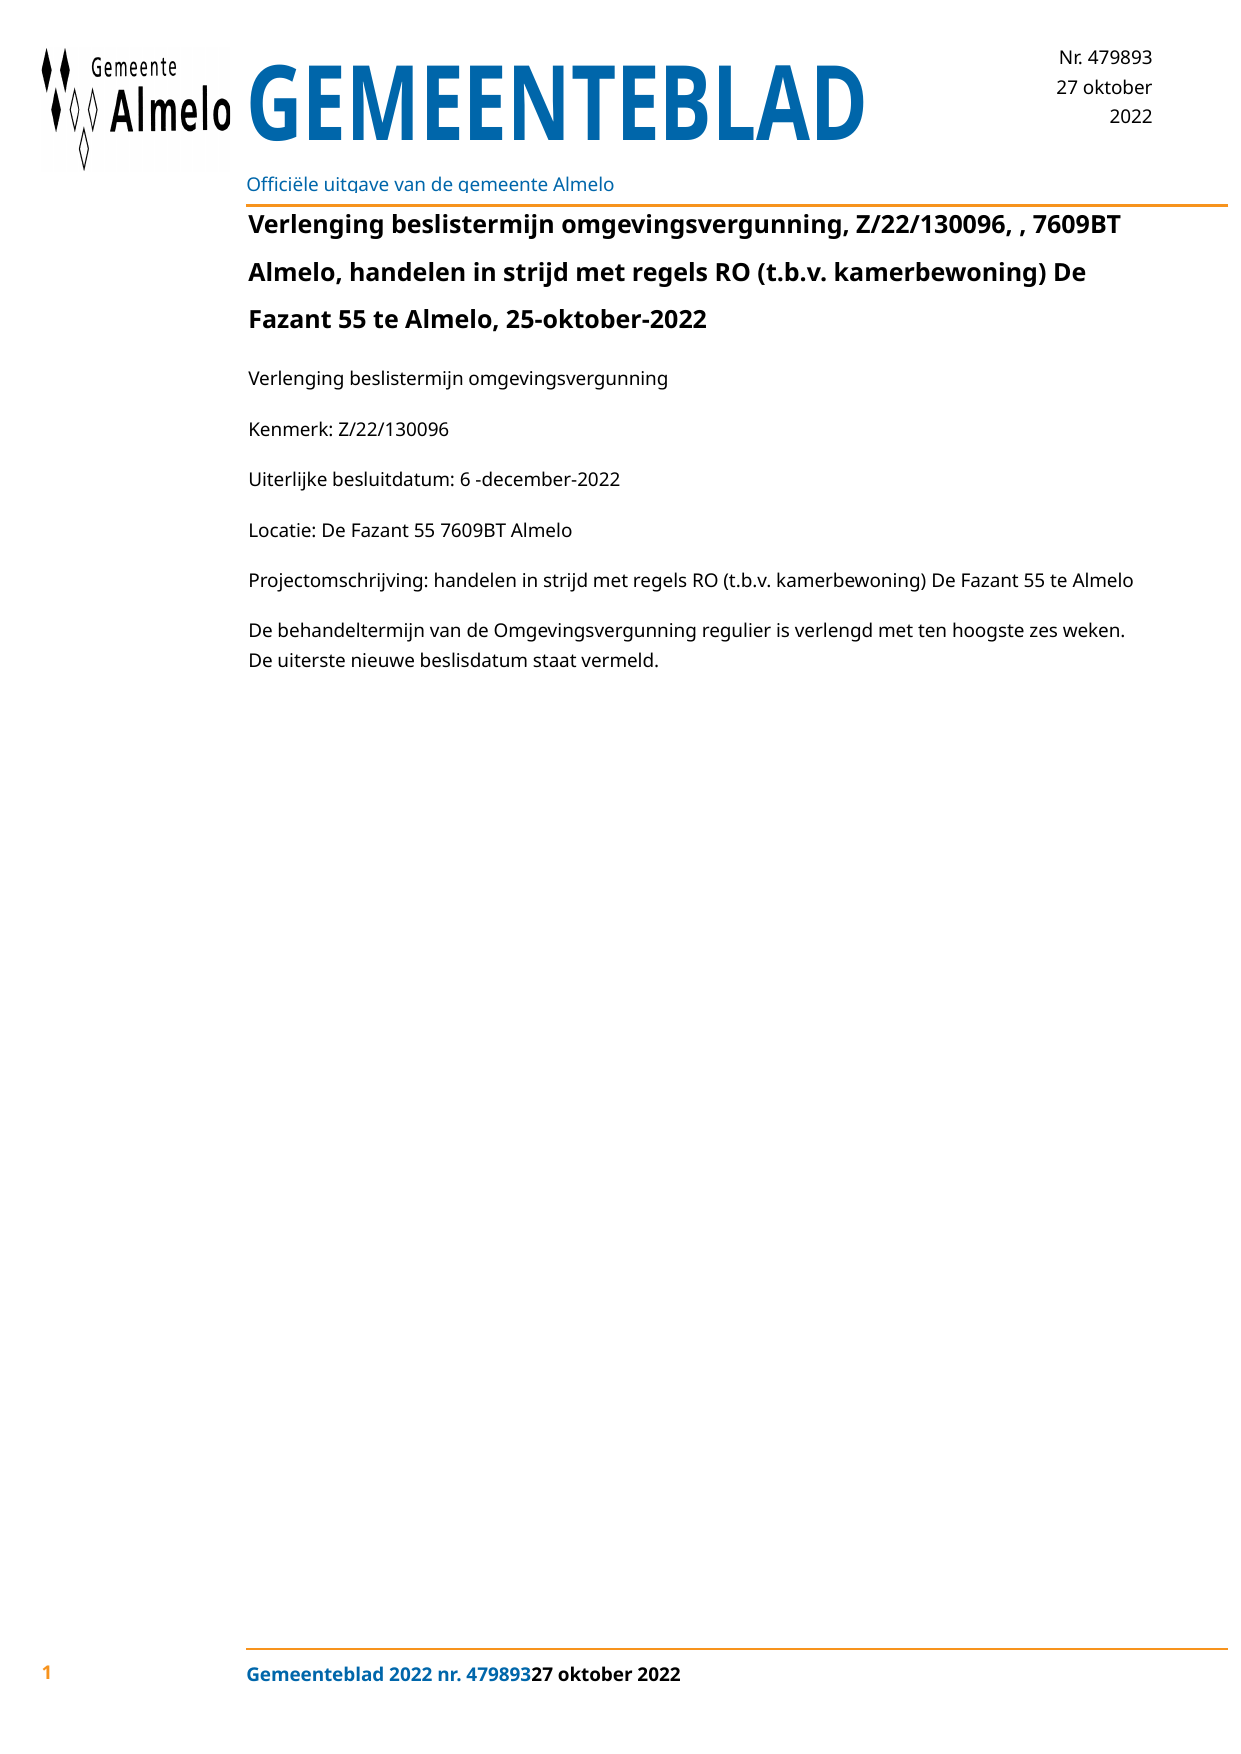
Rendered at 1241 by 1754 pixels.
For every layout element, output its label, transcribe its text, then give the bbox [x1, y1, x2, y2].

text Uiterlijke besluitdatum: 6 -december-2022 [248, 466, 1152, 492]
text Kenmerk: Z/22/130096 [248, 416, 1152, 442]
picture [41, 47, 231, 172]
text Verlenging beslistermijn omgevingsvergunning, Z/22/130096, , 7609BT Almelo, handelen in strijd met regels RO (t.b.v. kamerbewoning) De Fazant 55 te Almelo, 25-oktober-2022 [248, 207, 1152, 336]
text Locatie: De Fazant 55 7609BT Almelo [248, 517, 1152, 542]
text Verlenging beslistermijn omgevingsvergunning [248, 366, 1152, 391]
text De behandeltermijn van de Omgevingsvergunning regulier is verlengd met ten hoogste zes weken. De uiterste nieuwe beslisdatum staat vermeld. [248, 618, 1152, 673]
text Projectomschrijving: handelen in strijd met regels RO (t.b.v. kamerbewoning) De Fazant 55 te Almelo [248, 567, 1152, 593]
